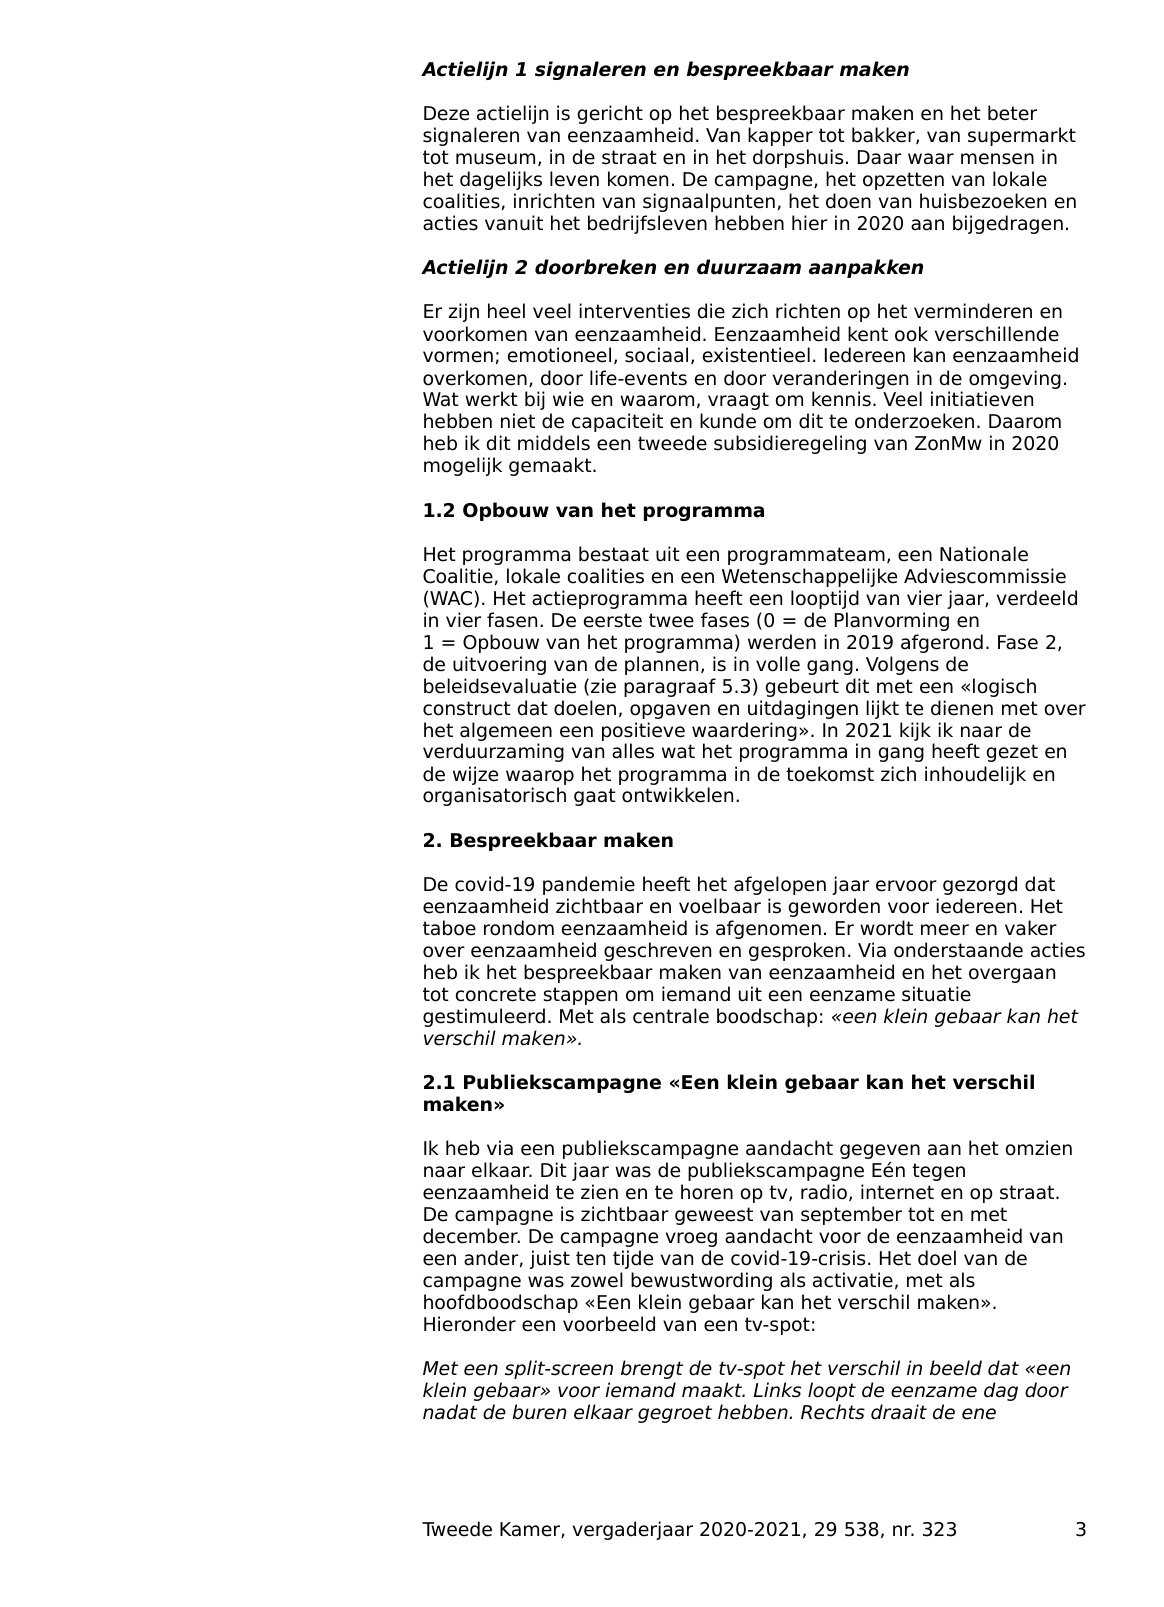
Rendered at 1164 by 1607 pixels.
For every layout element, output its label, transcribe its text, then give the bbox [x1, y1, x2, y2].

subtitle Actielijn 2 doorbreken en duurzaam aanpakken [422, 257, 1087, 279]
subtitle 2.1 Publiekscampagne «Een klein gebaar kan het verschil maken» [422, 1072, 1087, 1116]
text Ik heb via een publiekscampagne aandacht gegeven aan het omzien naar elkaar. Dit jaar was de publiekscampagne Eén tegen eenzaamheid te zien en te horen op tv, radio, internet en op straat. De campagne is zichtbaar geweest van september tot en met december. De campagne vroeg aandacht voor de eenzaamheid van een ander, juist ten tijde van de covid-19-crisis. Het doel van de campagne was zowel bewustwording als activatie, met als hoofdboodschap «Een klein gebaar kan het verschil maken». Hieronder een voorbeeld van een tv-spot: [422, 1138, 1087, 1336]
subtitle 2. Bespreekbaar maken [422, 829, 1087, 852]
text De covid-19 pandemie heeft het afgelopen jaar ervoor gezorgd dat eenzaamheid zichtbaar en voelbaar is geworden voor iedereen. Het taboe rondom eenzaamheid is afgenomen. Er wordt meer en vaker over eenzaamheid geschreven en gesproken. Via onderstaande acties heb ik het bespreekbaar maken van eenzaamheid en het overgaan tot concrete stappen om iemand uit een eenzame situatie gestimuleerd. Met als centrale boodschap: «een klein gebaar kan het verschil maken». [422, 874, 1087, 1049]
subtitle Actielijn 1 signaleren en bespreekbaar maken [422, 59, 1087, 81]
text Er zijn heel veel interventies die zich richten op het verminderen en voorkomen van eenzaamheid. Eenzaamheid kent ook verschillende vormen; emotioneel, sociaal, existentieel. Iedereen kan eenzaamheid overkomen, door life-events en door veranderingen in de omgeving. Wat werkt bij wie en waarom, vraagt om kennis. Veel initiatieven hebben niet de capaciteit en kunde om dit te onderzoeken. Daarom heb ik dit middels een tweede subsidieregeling van ZonMw in 2020 mogelijk gemaakt. [422, 301, 1087, 477]
text Met een split-screen brengt de tv-spot het verschil in beeld dat «een klein gebaar» voor iemand maakt. Links loopt de eenzame dag door nadat de buren elkaar gegroet hebben. Rechts draait de ene [422, 1358, 1087, 1424]
text Deze actielijn is gericht op het bespreekbaar maken en het beter signaleren van eenzaamheid. Van kapper tot bakker, van supermarkt tot museum, in de straat en in het dorpshuis. Daar waar mensen in het dagelijks leven komen. De campagne, het opzetten van lokale coalities, inrichten van signaalpunten, het doen van huisbezoeken en acties vanuit het bedrijfsleven hebben hier in 2020 aan bijgedragen. [422, 103, 1087, 235]
text Het programma bestaat uit een programmateam, een Nationale Coalitie, lokale coalities en een Wetenschappelijke Adviescommissie (WAC). Het actieprogramma heeft een looptijd van vier jaar, verdeeld in vier fasen. De eerste twee fases (0 = de Planvorming en 1 = Opbouw van het programma) werden in 2019 afgerond. Fase 2, de uitvoering van de plannen, is in volle gang. Volgens de beleidsevaluatie (zie paragraaf 5.3) gebeurt dit met een «logisch construct dat doelen, opgaven en uitdagingen lijkt te dienen met over het algemeen een positieve waardering». In 2021 kijk ik naar de verduurzaming van alles wat het programma in gang heeft gezet en de wijze waarop het programma in de toekomst zich inhoudelijk en organisatorisch gaat ontwikkelen. [422, 544, 1087, 807]
subtitle 1.2 Opbouw van het programma [422, 499, 1087, 521]
